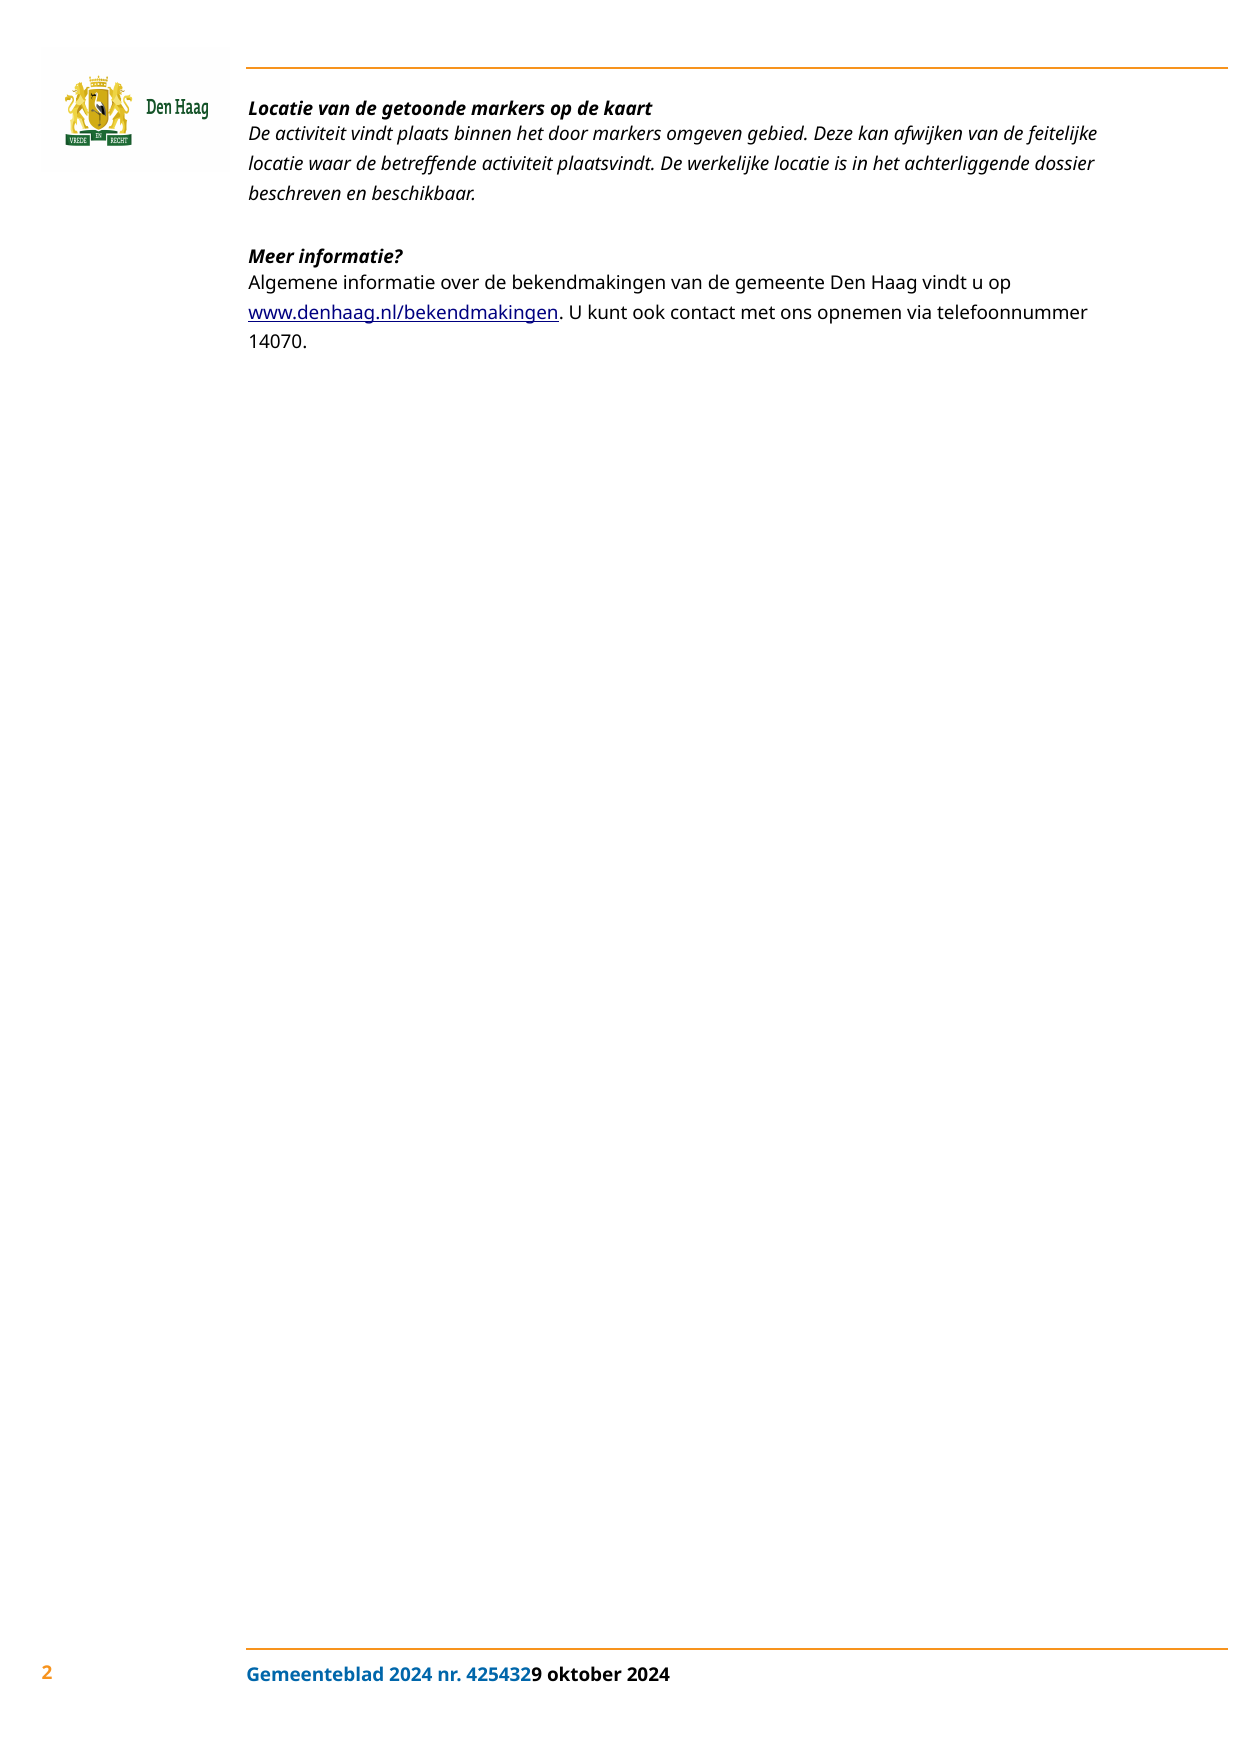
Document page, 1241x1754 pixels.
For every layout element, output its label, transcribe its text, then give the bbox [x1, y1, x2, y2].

text Locatie van de getoonde markers op de kaart [248, 95, 1152, 121]
text Meer informatie? [248, 244, 1152, 269]
text De activiteit vindt plaats binnen het door markers omgeven gebied. Deze kan afwijken van de feitelijke locatie waar de betreffende activiteit plaatsvindt. De werkelijke locatie is in het achterliggende dossier beschreven en beschikbaar. [248, 121, 1152, 205]
text Algemene informatie over de bekendmakingen van de gemeente Den Haag vindt u op www.denhaag.nl/bekendmakingen. U kunt ook contact met ons opnemen via telefoonnummer 14070. [248, 269, 1152, 354]
picture [41, 47, 231, 172]
